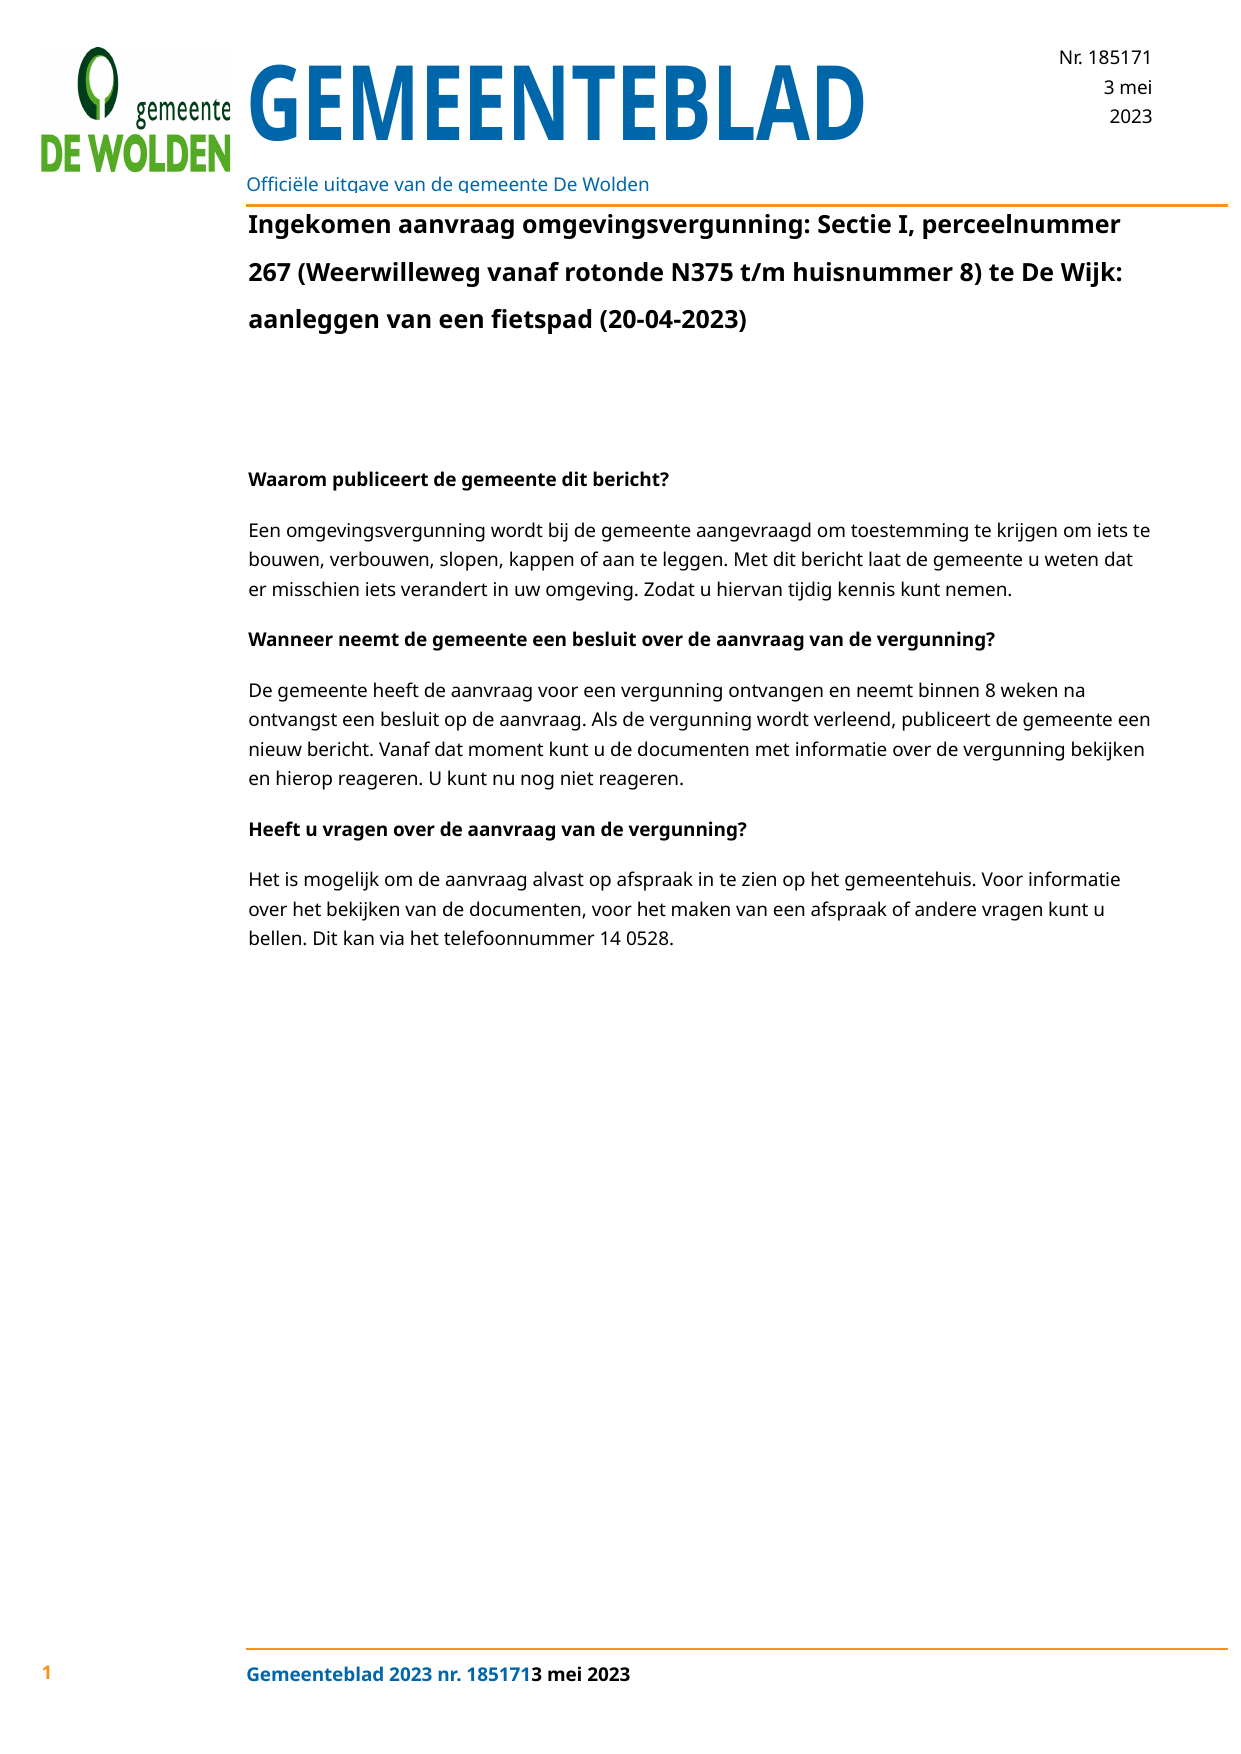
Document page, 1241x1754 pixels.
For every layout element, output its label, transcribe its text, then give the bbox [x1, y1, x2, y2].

text Een omgevingsvergunning wordt bij de gemeente aangevraagd om toestemming te krijgen om iets te bouwen, verbouwen, slopen, kappen of aan te leggen. Met dit bericht laat de gemeente u weten dat er misschien iets verandert in uw omgeving. Zodat u hiervan tijdig kennis kunt nemen. [248, 517, 1152, 602]
picture [41, 47, 231, 172]
text Waarom publiceert de gemeente dit bericht? [248, 466, 1152, 492]
text Heeft u vragen over de aanvraag van de vergunning? [248, 816, 1152, 842]
text De gemeente heeft de aanvraag voor een vergunning ontvangen en neemt binnen 8 weken na ontvangst een besluit op de aanvraag. Als de vergunning wordt verleend, publiceert de gemeente een nieuw bericht. Vanaf dat moment kunt u de documenten met informatie over de vergunning bekijken en hierop reageren. U kunt nu nog niet reageren. [248, 677, 1152, 791]
text Wanneer neemt de gemeente een besluit over de aanvraag van de vergunning? [248, 626, 1152, 652]
text Het is mogelijk om de aanvraag alvast op afspraak in te zien op het gemeentehuis. Voor informatie over het bekijken van de documenten, voor het maken van een afspraak of andere vragen kunt u bellen. Dit kan via het telefoonnummer 14 0528. [248, 866, 1152, 951]
text Ingekomen aanvraag omgevingsvergunning: Sectie I, perceelnummer 267 (Weerwilleweg vanaf rotonde N375 t/m huisnummer 8) te De Wijk: aanleggen van een fietspad (20-04-2023) [248, 207, 1152, 336]
